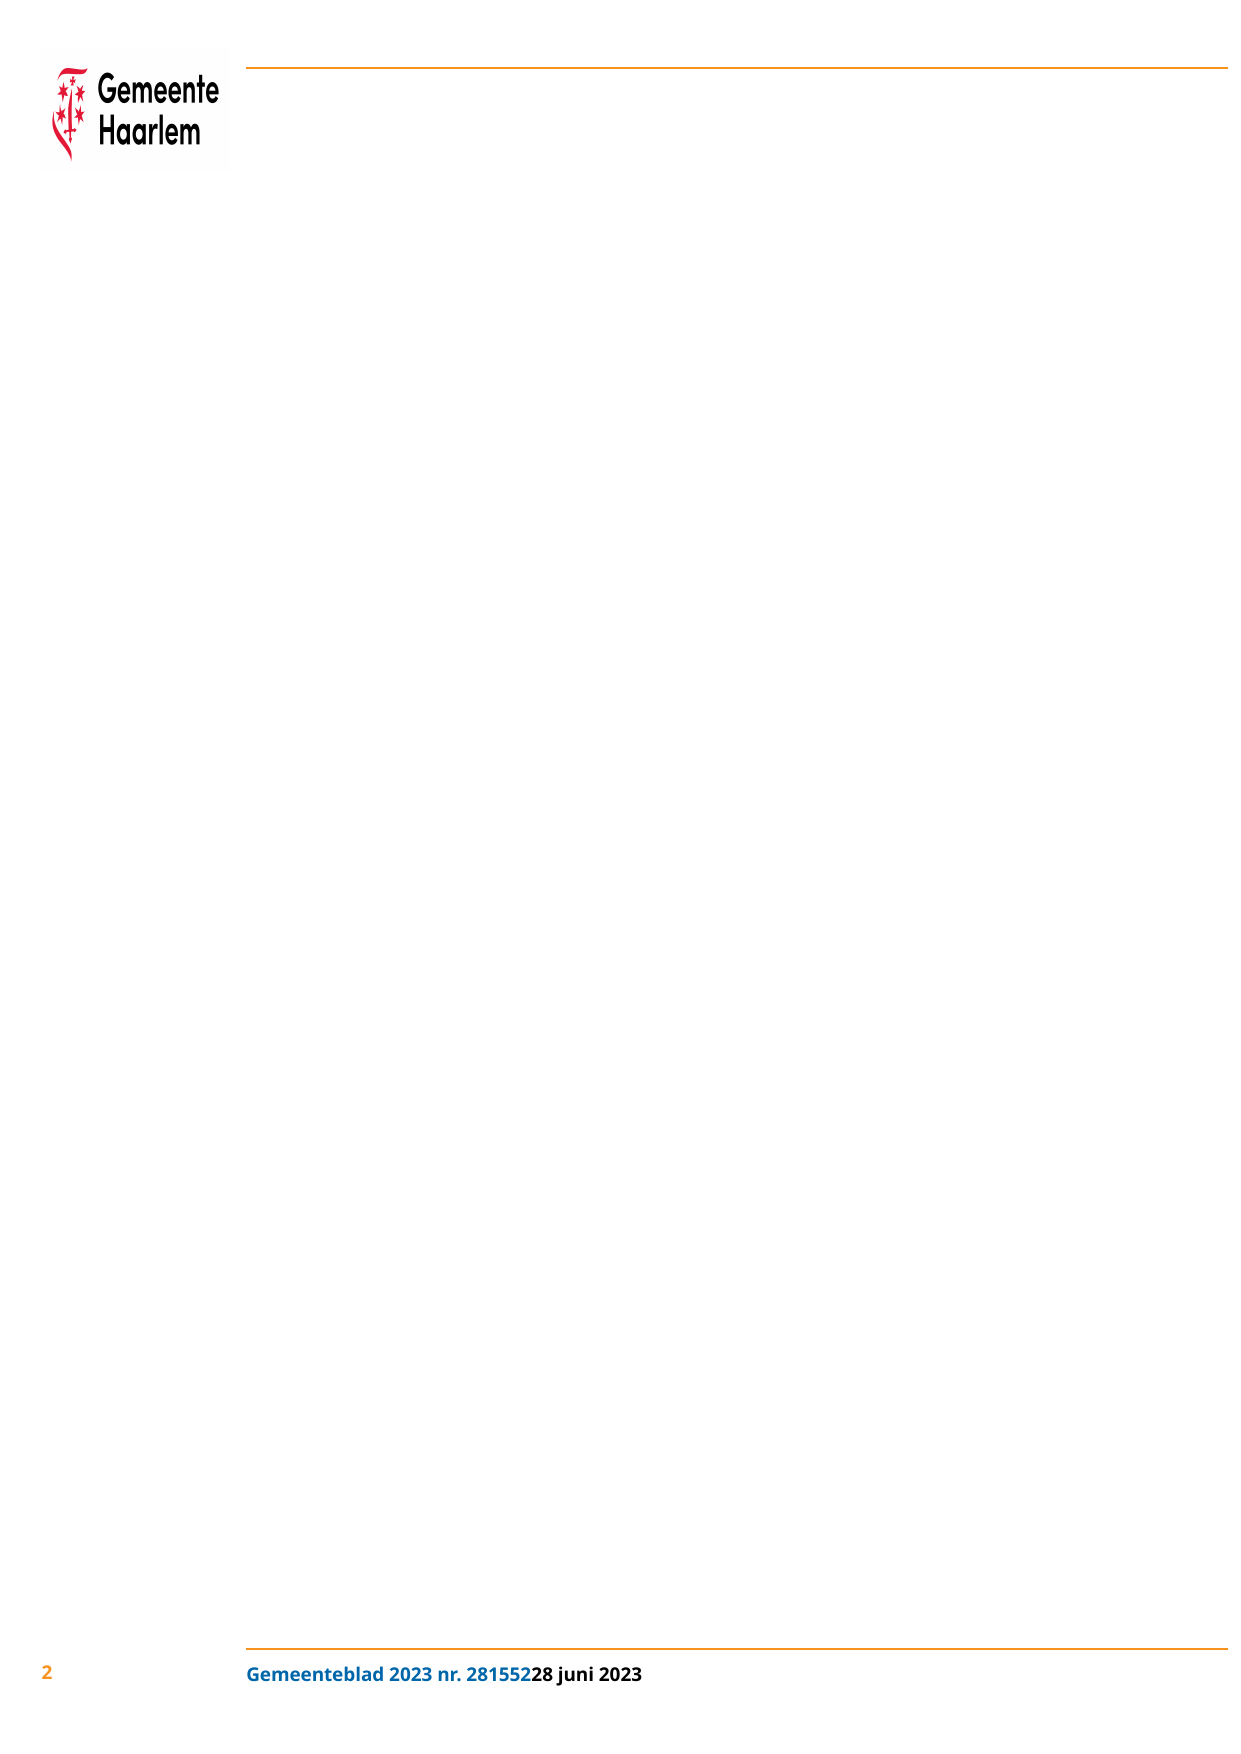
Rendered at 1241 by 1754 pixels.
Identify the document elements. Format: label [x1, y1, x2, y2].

picture [41, 47, 231, 172]
